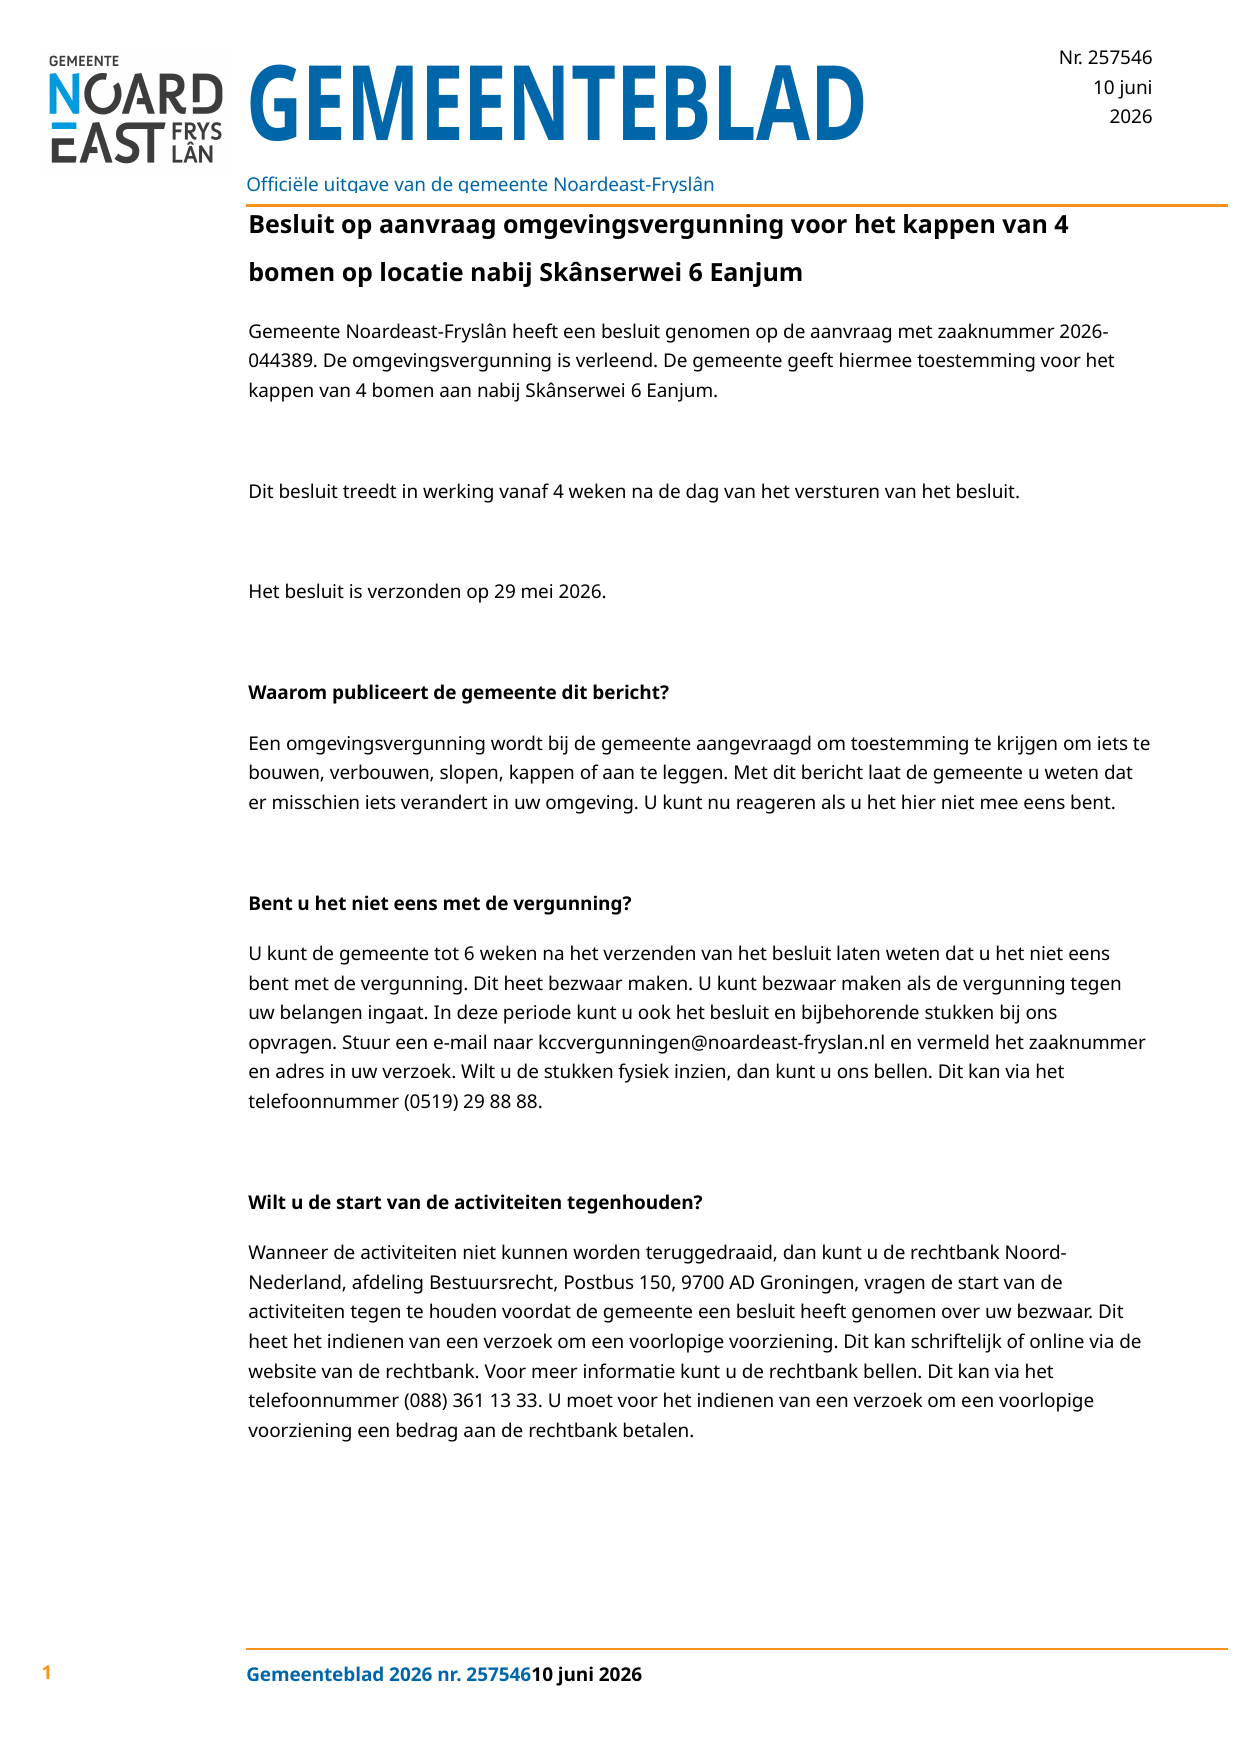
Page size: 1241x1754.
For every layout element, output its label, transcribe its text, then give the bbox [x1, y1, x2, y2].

text Dit besluit treedt in werking vanaf 4 weken na de dag van het versturen van het besluit. [248, 478, 1152, 504]
text Waarom publiceert de gemeente dit bericht? [248, 679, 1152, 705]
text Wanneer de activiteiten niet kunnen worden teruggedraaid, dan kunt u de rechtbank Noord-Nederland, afdeling Bestuursrecht, Postbus 150, 9700 AD Groningen, vragen de start van de activiteiten tegen te houden voordat de gemeente een besluit heeft genomen over uw bezwaar. Dit heet het indienen van een verzoek om een voorlopige voorziening. Dit kan schriftelijk of online via de website van de rechtbank. Voor meer informatie kunt u de rechtbank bellen. Dit kan via het telefoonnummer (088) 361 13 33. U moet voor het indienen van een verzoek om een voorlopige voorziening een bedrag aan de rechtbank betalen. [248, 1239, 1152, 1443]
text Het besluit is verzonden op 29 mei 2026. [248, 579, 1152, 604]
text Besluit op aanvraag omgevingsvergunning voor het kappen van 4 bomen op locatie nabij Skânserwei 6 Eanjum [248, 207, 1152, 288]
text Bent u het niet eens met de vergunning? [248, 890, 1152, 916]
text Een omgevingsvergunning wordt bij de gemeente aangevraagd om toestemming te krijgen om iets te bouwen, verbouwen, slopen, kappen of aan te leggen. Met dit bericht laat de gemeente u weten dat er misschien iets verandert in uw omgeving. U kunt nu reageren als u het hier niet mee eens bent. [248, 730, 1152, 815]
picture [41, 47, 231, 172]
text Wilt u de start van de activiteiten tegenhouden? [248, 1189, 1152, 1215]
text U kunt de gemeente tot 6 weken na het verzenden van het besluit laten weten dat u het niet eens bent met de vergunning. Dit heet bezwaar maken. U kunt bezwaar maken als de vergunning tegen uw belangen ingaat. In deze periode kunt u ook het besluit en bijbehorende stukken bij ons opvragen. Stuur een e-mail naar kccvergunningen@noardeast-fryslan.nl en vermeld het zaaknummer en adres in uw verzoek. Wilt u de stukken fysiek inzien, dan kunt u ons bellen. Dit kan via het telefoonnummer (0519) 29 88 88. [248, 940, 1152, 1114]
text Gemeente Noardeast-Fryslân heeft een besluit genomen op de aanvraag met zaaknummer 2026-044389. De omgevingsvergunning is verleend. De gemeente geeft hiermee toestemming voor het kappen van 4 bomen aan nabij Skânserwei 6 Eanjum. [248, 318, 1152, 403]
